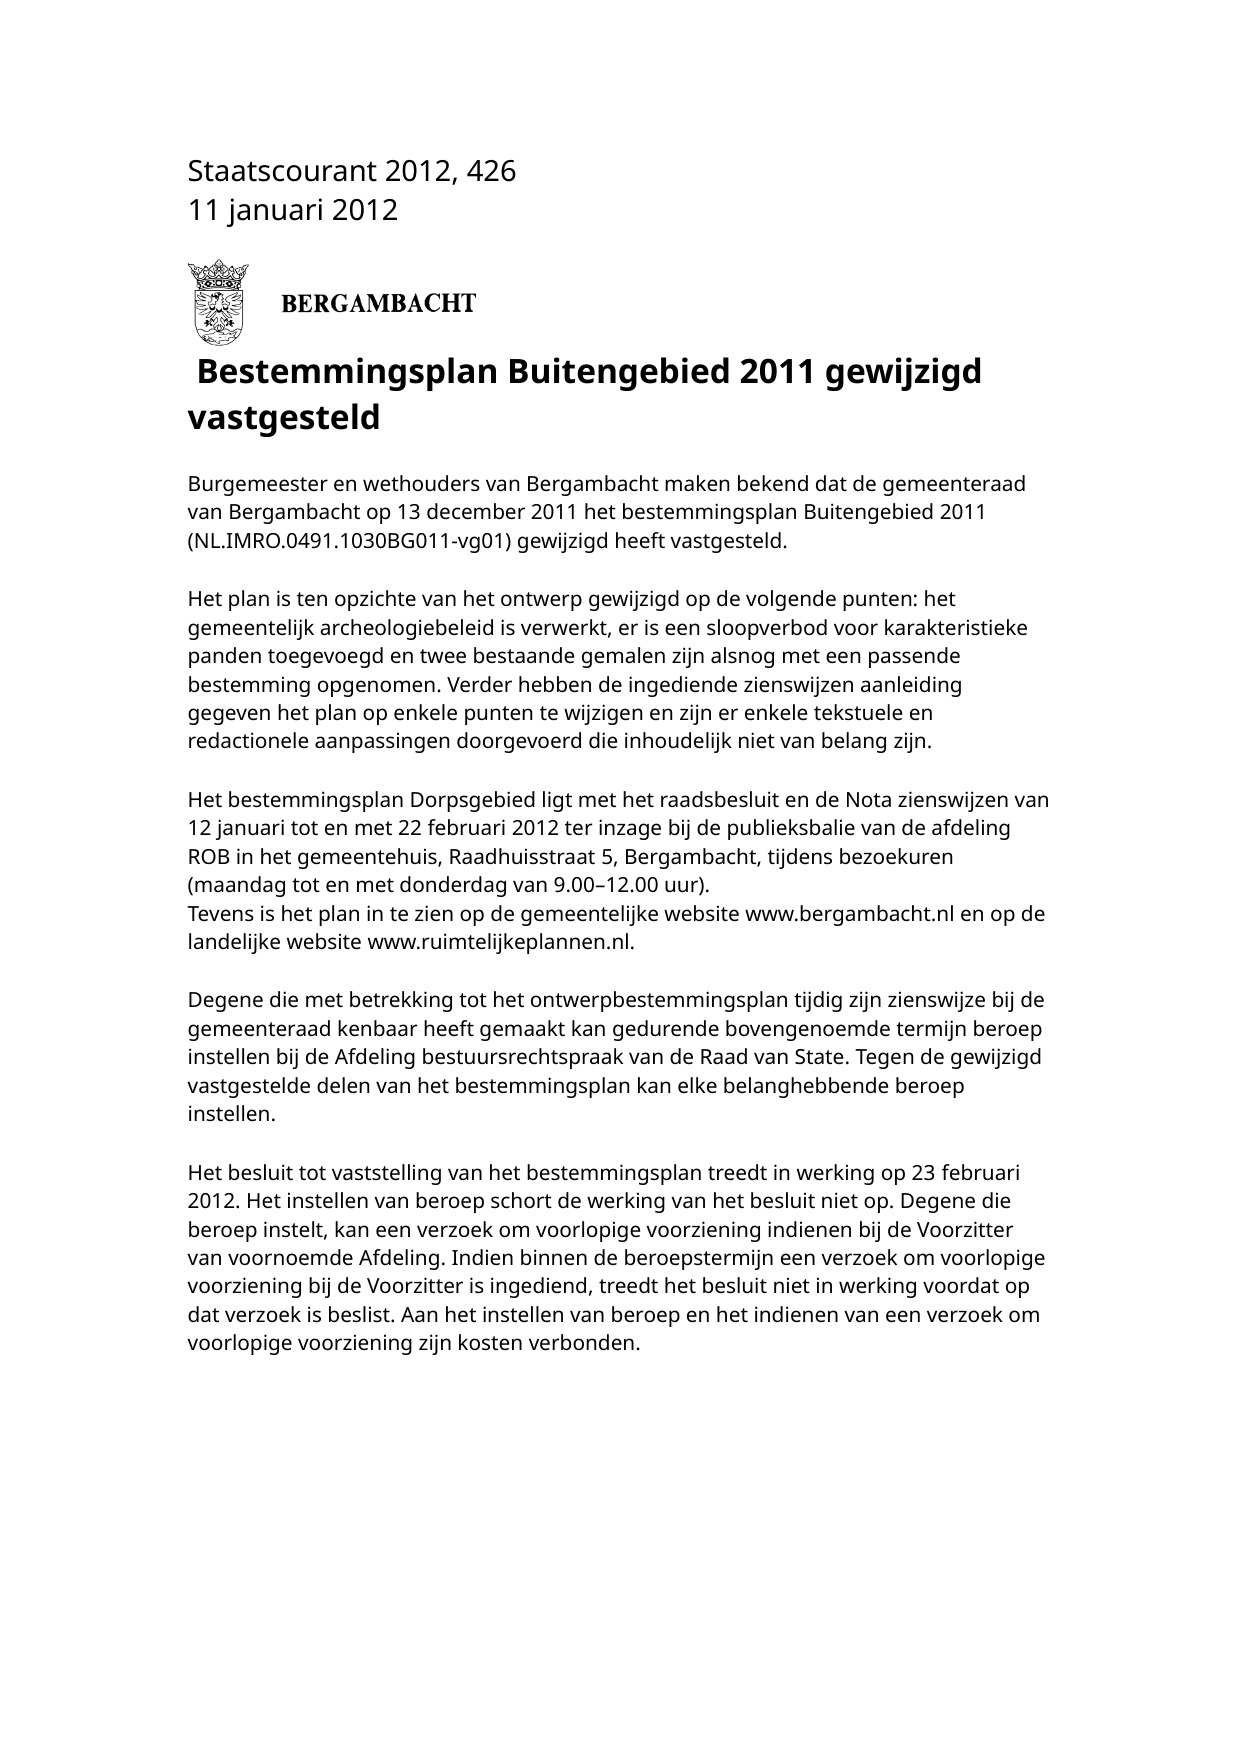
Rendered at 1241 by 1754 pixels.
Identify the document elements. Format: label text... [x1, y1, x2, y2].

text Degene die met betrekking tot het ontwerpbestemmingsplan tijdig zijn zienswijze bij de gemeenteraad kenbaar heeft gemaakt kan gedurende bovengenoemde termijn beroep instellen bij de Afdeling bestuursrechtspraak van de Raad van State. Tegen de gewijzigd vastgestelde delen van het bestemmingsplan kan elke belanghebbende beroep instellen. [187, 986, 1053, 1128]
text 11 januari 2012 [187, 190, 1053, 229]
text Burgemeester en wethouders van Bergambacht maken bekend dat de gemeenteraad van Bergambacht op 13 december 2011 het bestemmingsplan Buitengebied 2011 (NL.IMRO.0491.1030BG011-vg01) gewijzigd heeft vastgesteld. [187, 469, 1053, 554]
text Tevens is het plan in te zien op de gemeentelijke website www.bergambacht.nl en op de landelijke website www.ruimtelijkeplannen.nl. [187, 899, 1053, 956]
text Staatscourant 2012, 426 [187, 150, 1053, 190]
text Het bestemmingsplan Dorpsgebied ligt met het raadsbesluit en de Nota zienswijzen van 12 januari tot en met 22 februari 2012 ter inzage bij de publieksbalie van de afdeling ROB in het gemeentehuis, Raadhuisstraat 5, Bergambacht, tijdens bezoekuren (maandag tot en met donderdag van 9.00–12.00 uur). [187, 785, 1053, 899]
picture [187, 258, 477, 348]
text Het besluit tot vaststelling van het bestemmingsplan treedt in werking op 23 februari 2012. Het instellen van beroep schort de werking van het besluit niet op. Degene die beroep instelt, kan een verzoek om voorlopige voorziening indienen bij de Voorzitter van voornoemde Afdeling. Indien binnen de beroepstermijn een verzoek om voorlopige voorziening bij de Voorzitter is ingediend, treedt het besluit niet in werking voordat op dat verzoek is beslist. Aan het instellen van beroep en het indienen van een verzoek om voorlopige voorziening zijn kosten verbonden. [187, 1158, 1053, 1357]
subtitle Bestemmingsplan Buitengebied 2011 gewijzigd vastgesteld [187, 271, 1053, 439]
text Het plan is ten opzichte van het ontwerp gewijzigd op de volgende punten: het gemeentelijk archeologiebeleid is verwerkt, er is een sloopverbod voor karakteristieke panden toegevoegd en twee bestaande gemalen zijn alsnog met een passende bestemming opgenomen. Verder hebben de ingediende zienswijzen aanleiding gegeven het plan op enkele punten te wijzigen en zijn er enkele tekstuele en redactionele aanpassingen doorgevoerd die inhoudelijk niet van belang zijn. [187, 584, 1053, 755]
